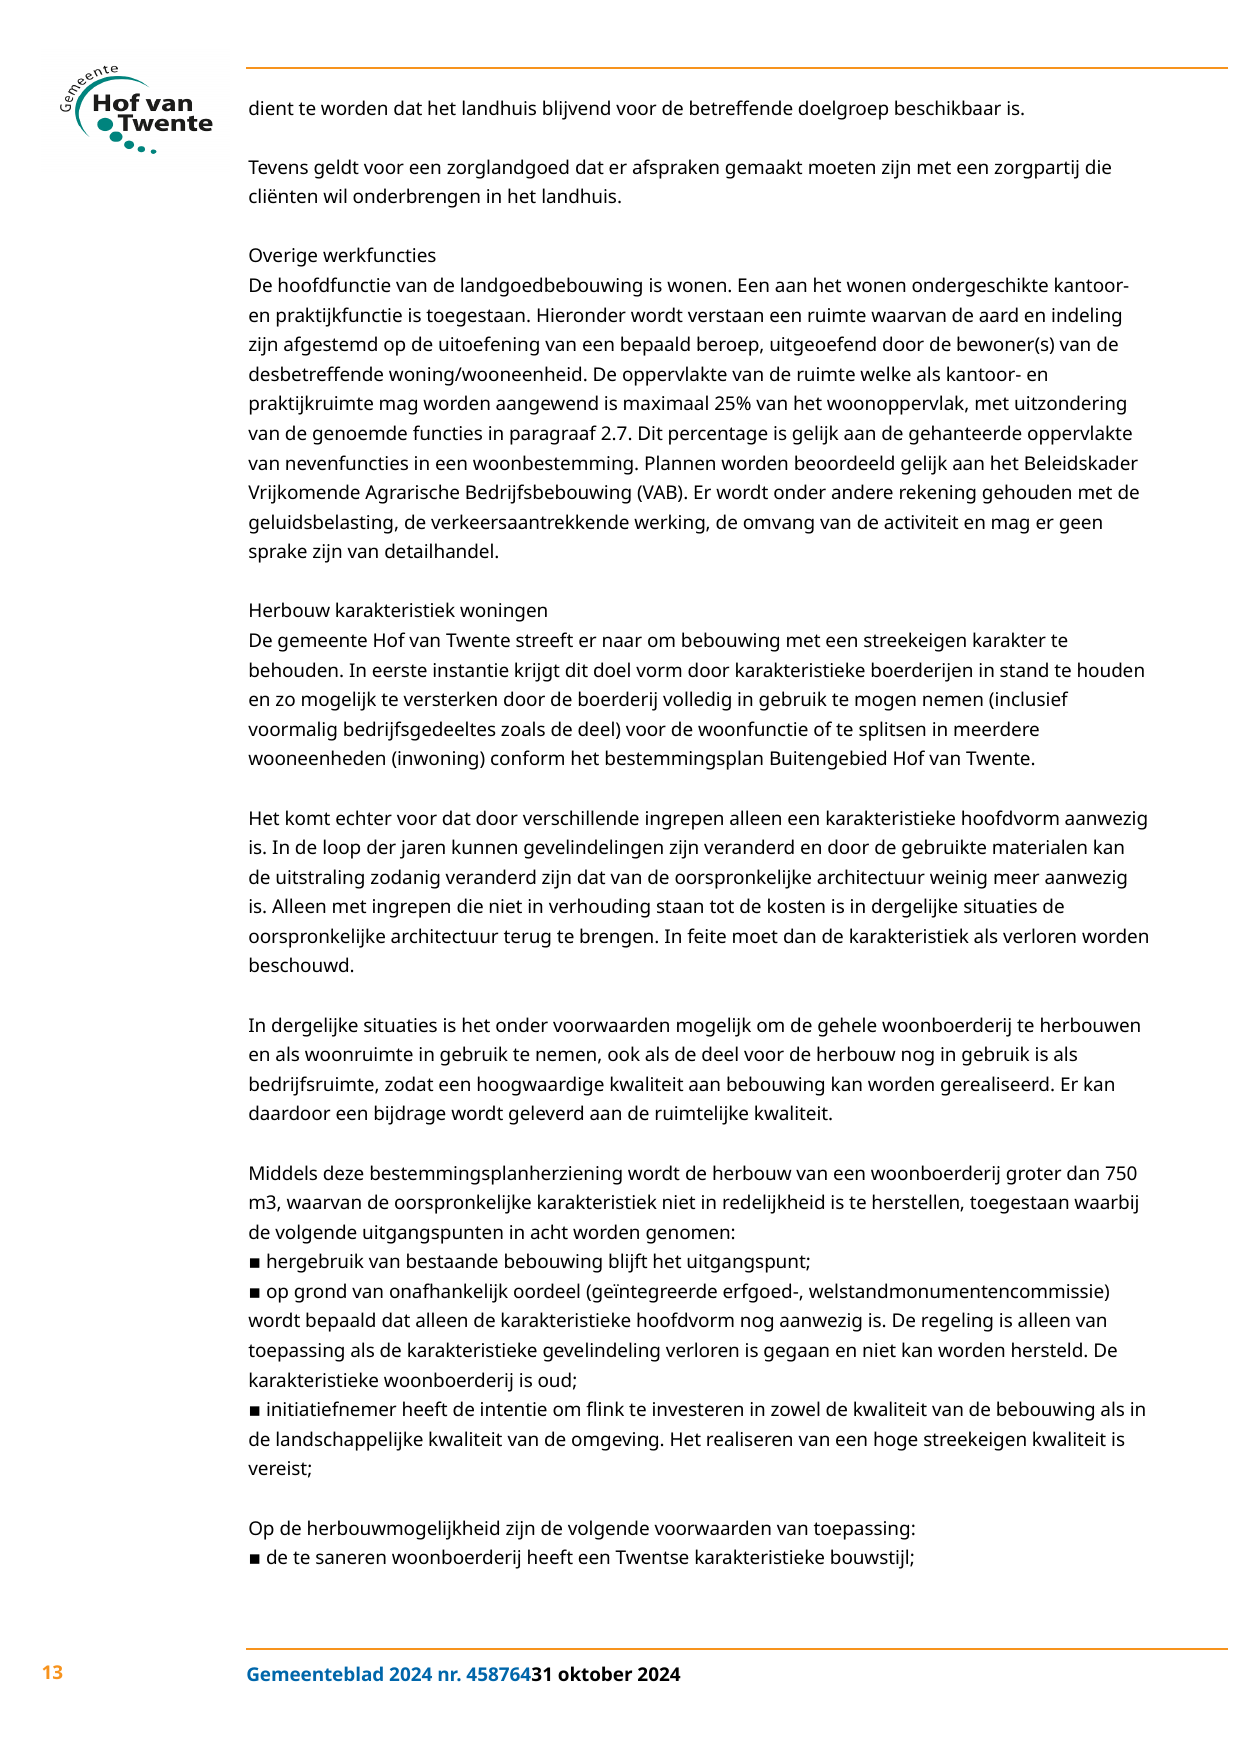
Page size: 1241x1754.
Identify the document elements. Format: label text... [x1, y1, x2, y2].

text ▪ de te saneren woonboerderij heeft een Twentse karakteristieke bouwstijl; [248, 1544, 1152, 1570]
text Op de herbouwmogelijkheid zijn de volgende voorwaarden van toepassing: [248, 1515, 1152, 1541]
text In dergelijke situaties is het onder voorwaarden mogelijk om de gehele woonboerderij te herbouwen en als woonruimte in gebruik te nemen, ook als de deel voor de herbouw nog in gebruik is als bedrijfsruimte, zodat een hoogwaardige kwaliteit aan bebouwing kan worden gerealiseerd. Er kan daardoor een bijdrage wordt geleverd aan de ruimtelijke kwaliteit. [248, 1012, 1152, 1126]
text ▪ hergebruik van bestaande bebouwing blijft het uitgangspunt; [248, 1248, 1152, 1274]
text Tevens geldt voor een zorglandgoed dat er afspraken gemaakt moeten zijn met een zorgpartij die cliënten wil onderbrengen in het landhuis. [248, 154, 1152, 209]
text De hoofdfunctie van de landgoedbebouwing is wonen. Een aan het wonen ondergeschikte kantoor- en praktijkfunctie is toegestaan. Hieronder wordt verstaan een ruimte waarvan de aard en indeling zijn afgestemd op de uitoefening van een bepaald beroep, uitgeoefend door de bewoner(s) van de desbetreffende woning/wooneenheid. De oppervlakte van de ruimte welke als kantoor- en praktijkruimte mag worden aangewend is maximaal 25% van het woonoppervlak, met uitzondering van de genoemde functies in paragraaf 2.7. Dit percentage is gelijk aan de gehanteerde oppervlakte van nevenfuncties in een woonbestemming. Plannen worden beoordeeld gelijk aan het Beleidskader Vrijkomende Agrarische Bedrijfsbebouwing (VAB). Er wordt onder andere rekening gehouden met de geluidsbelasting, de verkeersaantrekkende werking, de omvang van de activiteit en mag er geen sprake zijn van detailhandel. [248, 272, 1152, 564]
text dient te worden dat het landhuis blijvend voor de betreffende doelgroep beschikbaar is. [248, 95, 1152, 121]
text Het komt echter voor dat door verschillende ingrepen alleen een karakteristieke hoofdvorm aanwezig is. In de loop der jaren kunnen gevelindelingen zijn veranderd en door de gebruikte materialen kan de uitstraling zodanig veranderd zijn dat van de oorspronkelijke architectuur weinig meer aanwezig is. Alleen met ingrepen die niet in verhouding staan tot de kosten is in dergelijke situaties de oorspronkelijke architectuur terug te brengen. In feite moet dan de karakteristiek als verloren worden beschouwd. [248, 805, 1152, 978]
text De gemeente Hof van Twente streeft er naar om bebouwing met een streekeigen karakter te behouden. In eerste instantie krijgt dit doel vorm door karakteristieke boerderijen in stand te houden en zo mogelijk te versterken door de boerderij volledig in gebruik te mogen nemen (inclusief voormalig bedrijfsgedeeltes zoals de deel) voor de woonfunctie of te splitsen in meerdere wooneenheden (inwoning) conform het bestemmingsplan Buitengebied Hof van Twente. [248, 627, 1152, 771]
text Herbouw karakteristiek woningen [248, 598, 1152, 623]
text Middels deze bestemmingsplanherziening wordt de herbouw van een woonboerderij groter dan 750 m3, waarvan de oorspronkelijke karakteristiek niet in redelijkheid is te herstellen, toegestaan waarbij de volgende uitgangspunten in acht worden genomen: [248, 1160, 1152, 1245]
text ▪ initiatiefnemer heeft de intentie om flink te investeren in zowel de kwaliteit van de bebouwing als in de landschappelijke kwaliteit van de omgeving. Het realiseren van een hoge streekeigen kwaliteit is vereist; [248, 1396, 1152, 1481]
picture [41, 47, 231, 172]
text Overige werkfuncties [248, 243, 1152, 268]
text ▪ op grond van onafhankelijk oordeel (geïntegreerde erfgoed-, welstandmonumentencommissie) wordt bepaald dat alleen de karakteristieke hoofdvorm nog aanwezig is. De regeling is alleen van toepassing als de karakteristieke gevelindeling verloren is gegaan en niet kan worden hersteld. De karakteristieke woonboerderij is oud; [248, 1278, 1152, 1393]
